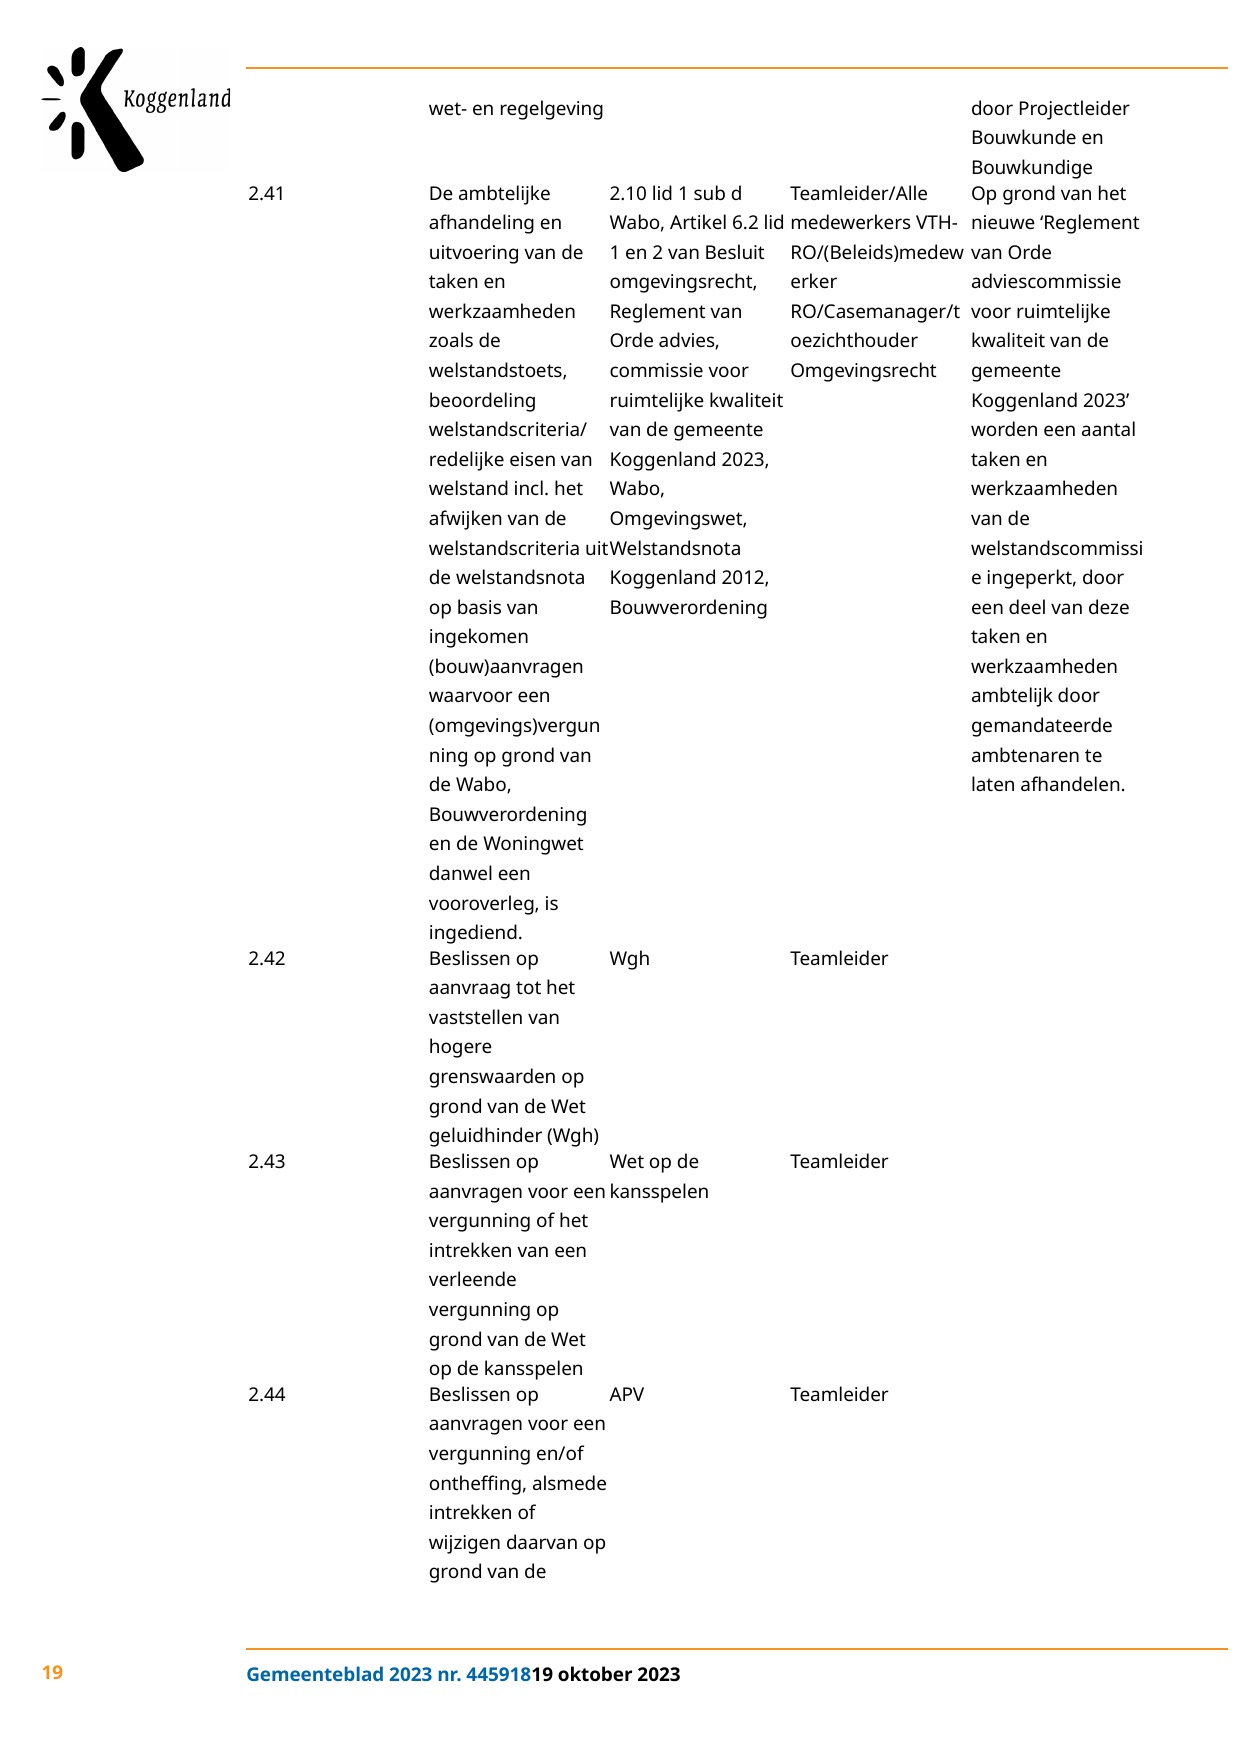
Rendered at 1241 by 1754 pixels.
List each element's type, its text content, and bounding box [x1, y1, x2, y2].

table_cell wet- en regelgeving [429, 95, 609, 180]
table_cell Wgh [609, 945, 790, 1148]
picture [41, 47, 231, 172]
table_cell Teamleider [790, 945, 971, 1148]
table_cell De ambtelijke afhandeling en uitvoering van de taken en werkzaamheden zoals de welstandstoets, beoordeling welstandscriteria/ redelijke eisen van welstand incl. het afwijken van de welstandscriteria uit de welstandsnota op basis van ingekomen (bouw)aanvragen waarvoor een (omgevings)vergunning op grond van de Wabo, Bouwverordening en de Woningwet danwel een vooroverleg, is ingediend. [429, 180, 609, 945]
table_cell door Projectleider Bouwkunde en Bouwkundige [971, 95, 1152, 180]
table_cell Op grond van het nieuwe ‘Reglement van Orde adviescommissie voor ruimtelijke kwaliteit van de gemeente Koggenland 2023’ worden een aantal taken en werkzaamheden van de welstandscommissie ingeperkt, door een deel van deze taken en werkzaamheden ambtelijk door gemandateerde ambtenaren te laten afhandelen. [971, 180, 1152, 945]
table_cell Teamleider [790, 1148, 971, 1381]
table_cell [971, 1148, 1152, 1381]
table_cell [971, 1381, 1152, 1584]
table_cell [609, 95, 790, 180]
table_cell 2.42 [248, 945, 429, 1148]
table_cell 2.10 lid 1 sub d Wabo, Artikel 6.2 lid 1 en 2 van Besluit omgevingsrecht, Reglement van Orde advies, commissie voor ruimtelijke kwaliteit van de gemeente Koggenland 2023, Wabo, Omgevingswet, Welstandsnota Koggenland 2012, Bouwverordening [609, 180, 790, 945]
table_cell 2.43 [248, 1148, 429, 1381]
table_cell Beslissen op aanvragen voor een vergunning en/of ontheffing, alsmede intrekken of wijzigen daarvan op grond van de [429, 1381, 609, 1584]
table_cell [790, 95, 971, 180]
table_cell [248, 95, 429, 180]
table_cell Beslissen op aanvraag tot het vaststellen van hogere grenswaarden op grond van de Wet geluidhinder (Wgh) [429, 945, 609, 1148]
table_cell Wet op de kansspelen [609, 1148, 790, 1381]
table_cell 2.44 [248, 1381, 429, 1584]
table_cell Beslissen op aanvragen voor een vergunning of het intrekken van een verleende vergunning op grond van de Wet op de kansspelen [429, 1148, 609, 1381]
table_cell 2.41 [248, 180, 429, 945]
table_cell Teamleider/Alle medewerkers VTH-RO/(Beleids)medewerker RO/Casemanager/toezichthouder Omgevingsrecht [790, 180, 971, 945]
table_cell Teamleider [790, 1381, 971, 1584]
table_cell [971, 945, 1152, 1148]
table_cell APV [609, 1381, 790, 1584]
